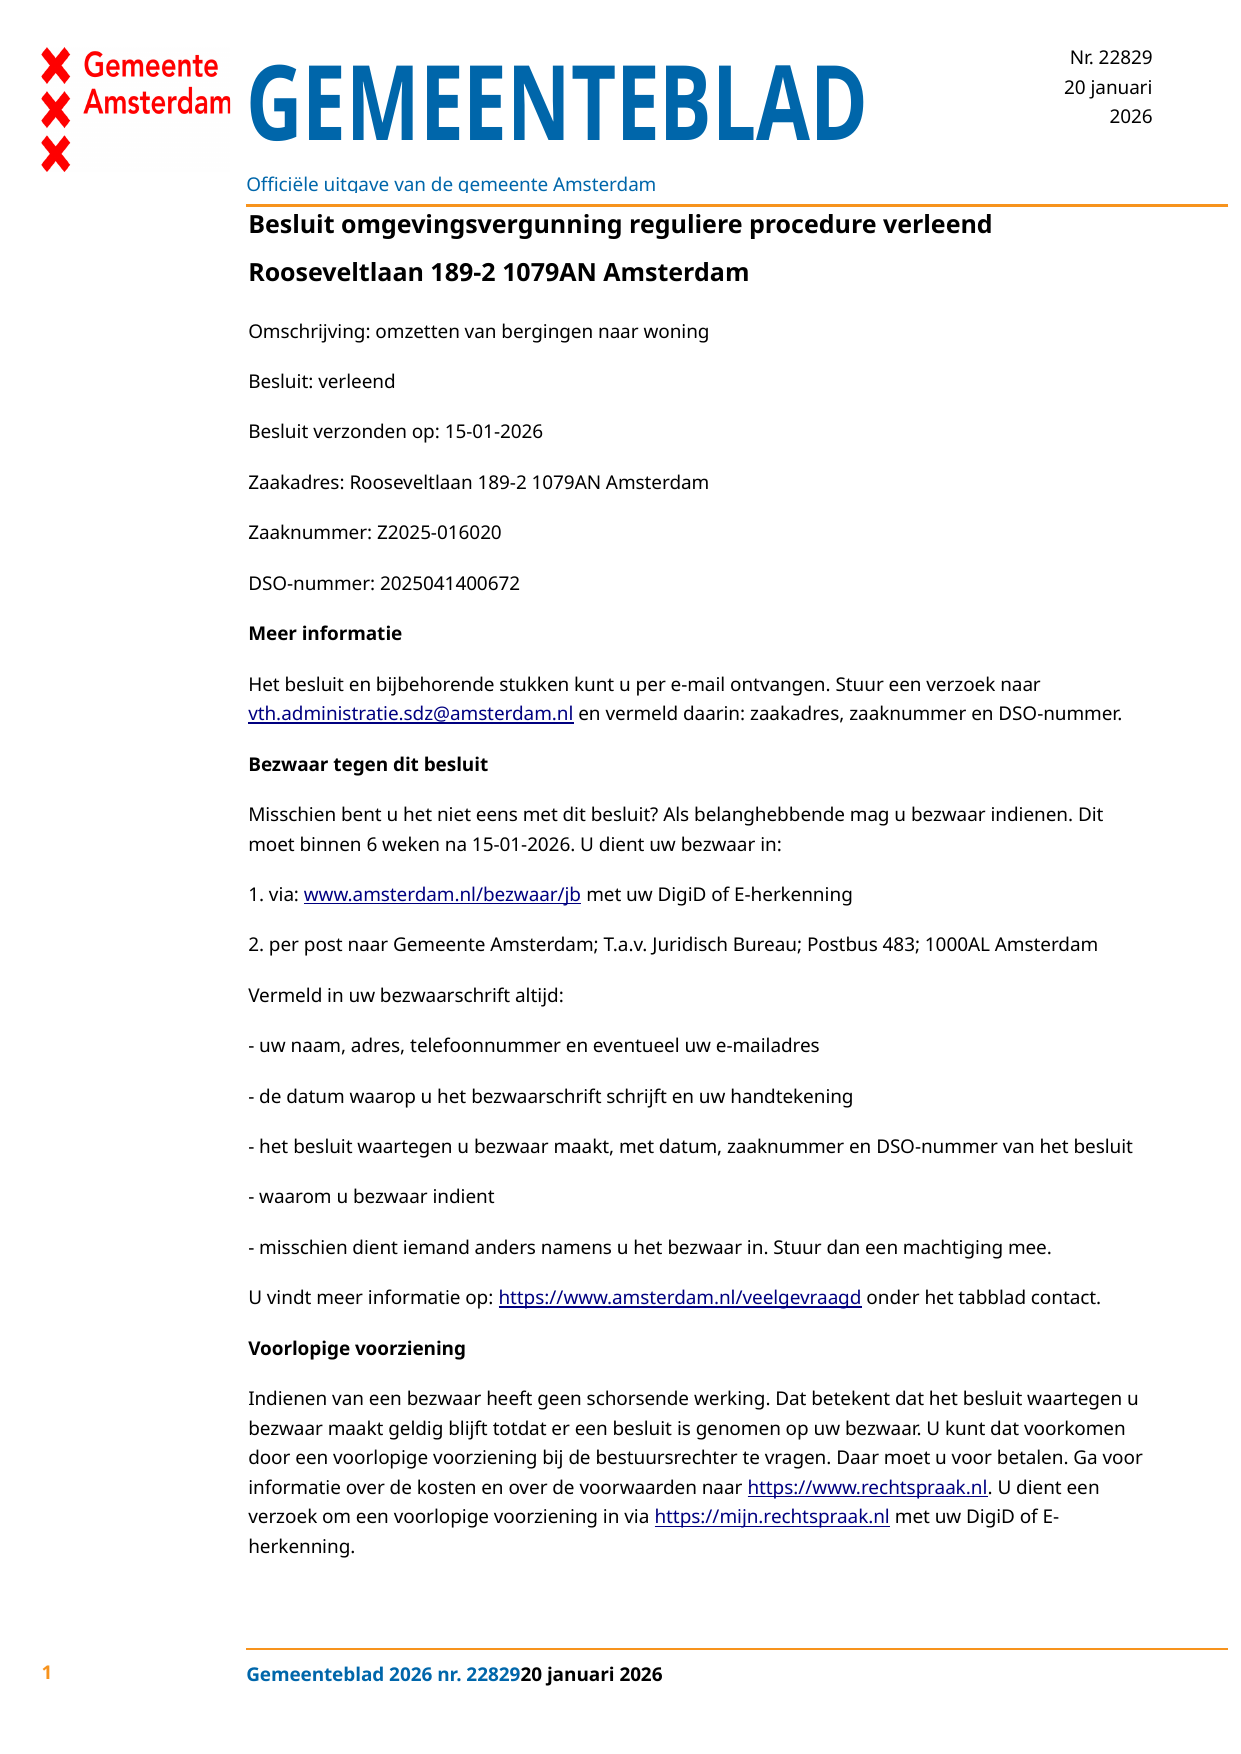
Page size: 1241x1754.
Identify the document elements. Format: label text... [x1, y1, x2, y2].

text Meer informatie [248, 620, 1152, 646]
text Het besluit en bijbehorende stukken kunt u per e-mail ontvangen. Stuur een verzoek naar vth.administratie.sdz@amsterdam.nl en vermeld daarin: zaakadres, zaaknummer en DSO-nummer. [248, 671, 1152, 726]
text Besluit verzonden op: 15-01-2026 [248, 419, 1152, 444]
text Besluit: verleend [248, 368, 1152, 394]
picture [41, 47, 231, 172]
text - misschien dient iemand anders namens u het bezwaar in. Stuur dan een machtiging mee. [248, 1234, 1152, 1260]
text - waarom u bezwaar indient [248, 1184, 1152, 1209]
text 1. via: www.amsterdam.nl/bezwaar/jb met uw DigiD of E-herkenning [248, 881, 1152, 907]
text U vindt meer informatie op: https://www.amsterdam.nl/veelgevraagd onder het tabblad contact. [248, 1284, 1152, 1310]
text 2. per post naar Gemeente Amsterdam; T.a.v. Juridisch Bureau; Postbus 483; 1000AL Amsterdam [248, 932, 1152, 957]
text Misschien bent u het niet eens met dit besluit? Als belanghebbende mag u bezwaar indienen. Dit moet binnen 6 weken na 15-01-2026. U dient uw bezwaar in: [248, 801, 1152, 857]
text Voorlopige voorziening [248, 1335, 1152, 1361]
text - het besluit waartegen u bezwaar maakt, met datum, zaaknummer en DSO-nummer van het besluit [248, 1133, 1152, 1159]
text Besluit omgevingsvergunning reguliere procedure verleend Rooseveltlaan 189-2 1079AN Amsterdam [248, 207, 1152, 288]
text DSO-nummer: 2025041400672 [248, 570, 1152, 596]
text Omschrijving: omzetten van bergingen naar woning [248, 318, 1152, 344]
text Zaakadres: Rooseveltlaan 189-2 1079AN Amsterdam [248, 469, 1152, 495]
text - de datum waarop u het bezwaarschrift schrijft en uw handtekening [248, 1083, 1152, 1109]
text - uw naam, adres, telefoonnummer en eventueel uw e-mailadres [248, 1032, 1152, 1058]
text Vermeld in uw bezwaarschrift altijd: [248, 982, 1152, 1008]
text Bezwaar tegen dit besluit [248, 751, 1152, 777]
text Zaaknummer: Z2025-016020 [248, 519, 1152, 545]
text Indienen van een bezwaar heeft geen schorsende werking. Dat betekent dat het besluit waartegen u bezwaar maakt geldig blijft totdat er een besluit is genomen op uw bezwaar. U kunt dat voorkomen door een voorlopige voorziening bij de bestuursrechter te vragen. Daar moet u voor betalen. Ga voor informatie over de kosten en over de voorwaarden naar https://www.rechtspraak.nl. U dient een verzoek om een voorlopige voorziening in via https://mijn.rechtspraak.nl met uw DigiD of E-herkenning. [248, 1385, 1152, 1559]
